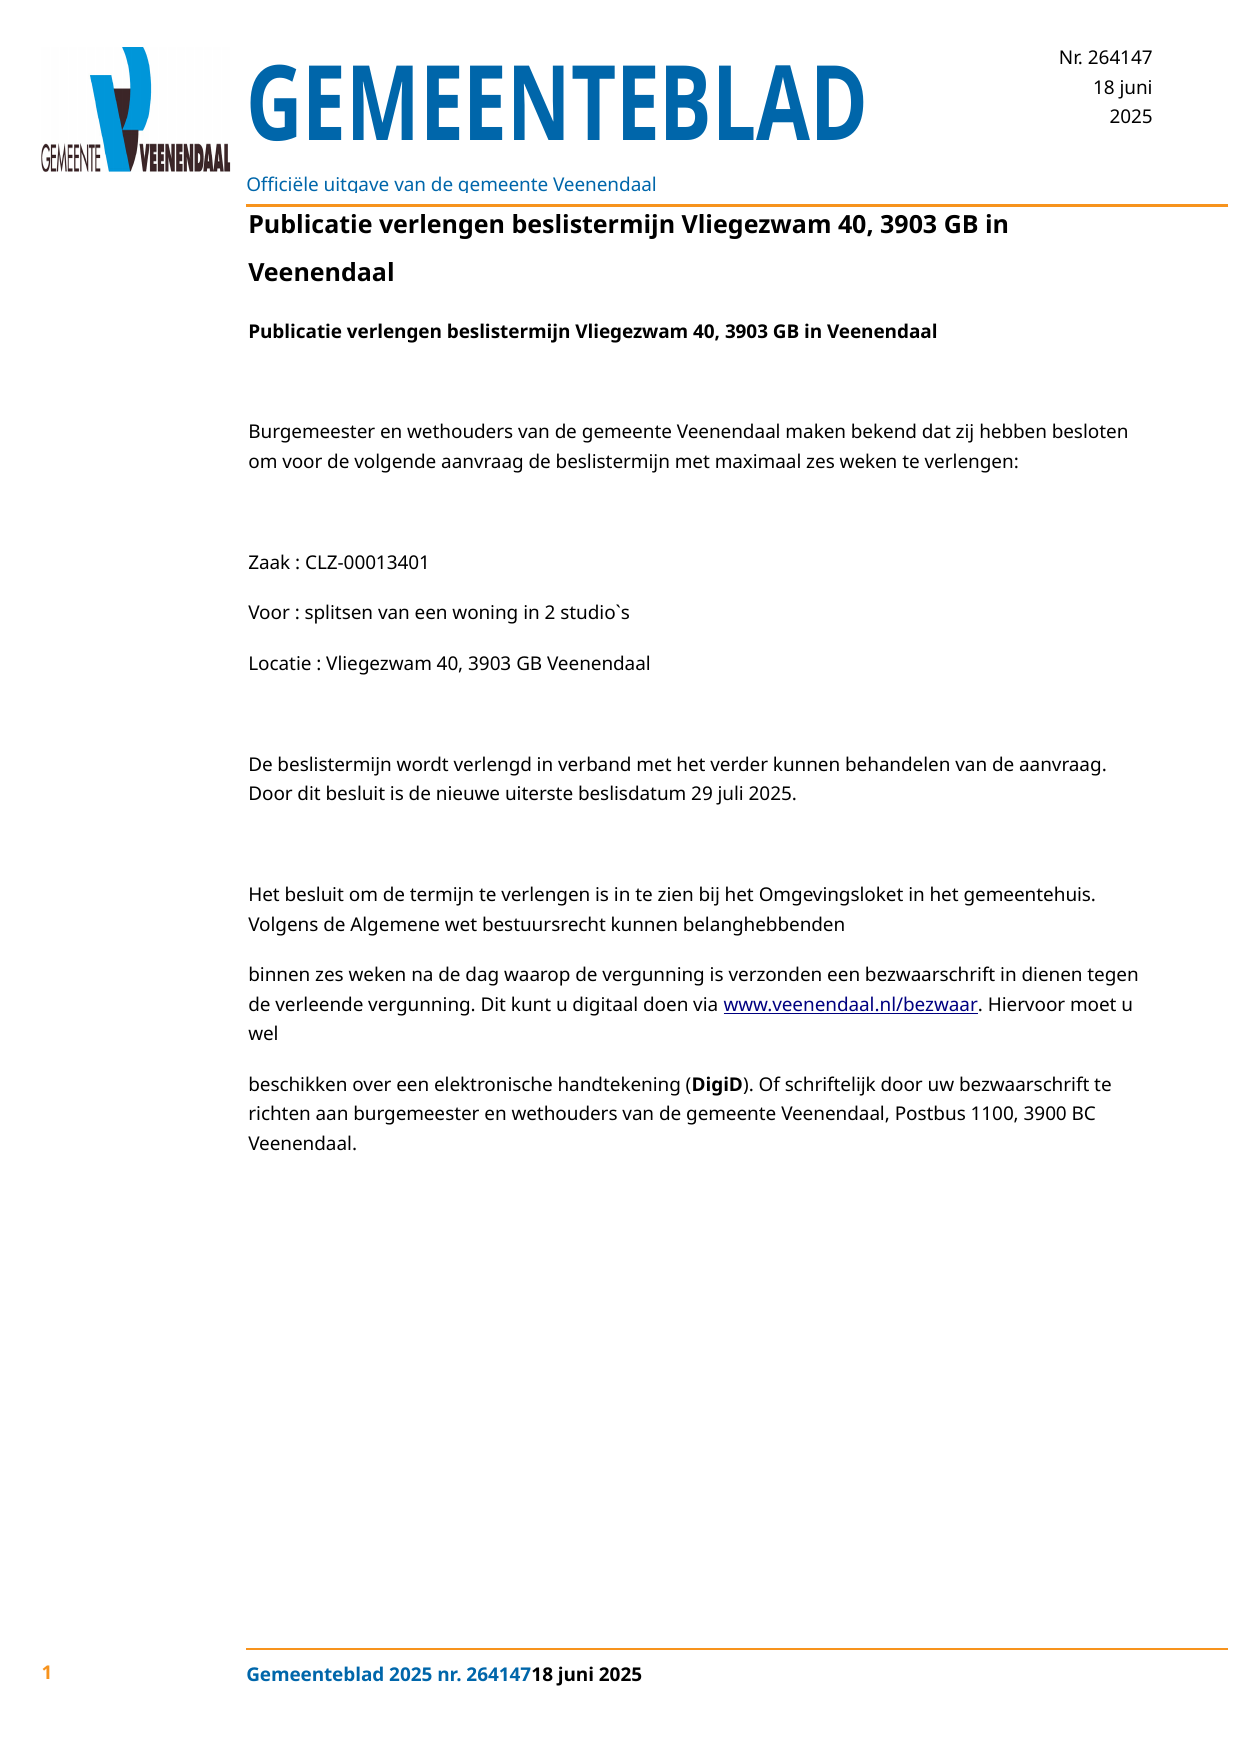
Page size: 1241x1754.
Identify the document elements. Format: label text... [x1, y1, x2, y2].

text Publicatie verlengen beslistermijn Vliegezwam 40, 3903 GB in Veenendaal [248, 318, 1152, 344]
text Voor : splitsen van een woning in 2 studio`s [248, 599, 1152, 625]
text De beslistermijn wordt verlengd in verband met het verder kunnen behandelen van de aanvraag. Door dit besluit is de nieuwe uiterste beslisdatum 29 juli 2025. [248, 751, 1152, 806]
picture [41, 47, 130, 172]
text Het besluit om de termijn te verlengen is in te zien bij het Omgevingsloket in het gemeentehuis. Volgens de Algemene wet bestuursrecht kunnen belanghebbenden [248, 881, 1152, 937]
text beschikken over een elektronische handtekening (DigiD). Of schriftelijk door uw bezwaarschrift te richten aan burgemeester en wethouders van de gemeente Veenendaal, Postbus 1100, 3900 BC Veenendaal. [248, 1071, 1152, 1156]
text Burgemeester en wethouders van de gemeente Veenendaal maken bekend dat zij hebben besloten om voor de volgende aanvraag de beslistermijn met maximaal zes weken te verlengen: [248, 419, 1152, 474]
text Locatie : Vliegezwam 40, 3903 GB Veenendaal [248, 650, 1152, 676]
text Zaak : CLZ-00013401 [248, 549, 1152, 575]
text Publicatie verlengen beslistermijn Vliegezwam 40, 3903 GB in Veenendaal [248, 207, 1152, 288]
picture [123, 47, 231, 172]
text binnen zes weken na de dag waarop de vergunning is verzonden een bezwaarschrift in dienen tegen de verleende vergunning. Dit kunt u digitaal doen via www.veenendaal.nl/bezwaar. Hiervoor moet u wel [248, 961, 1152, 1046]
